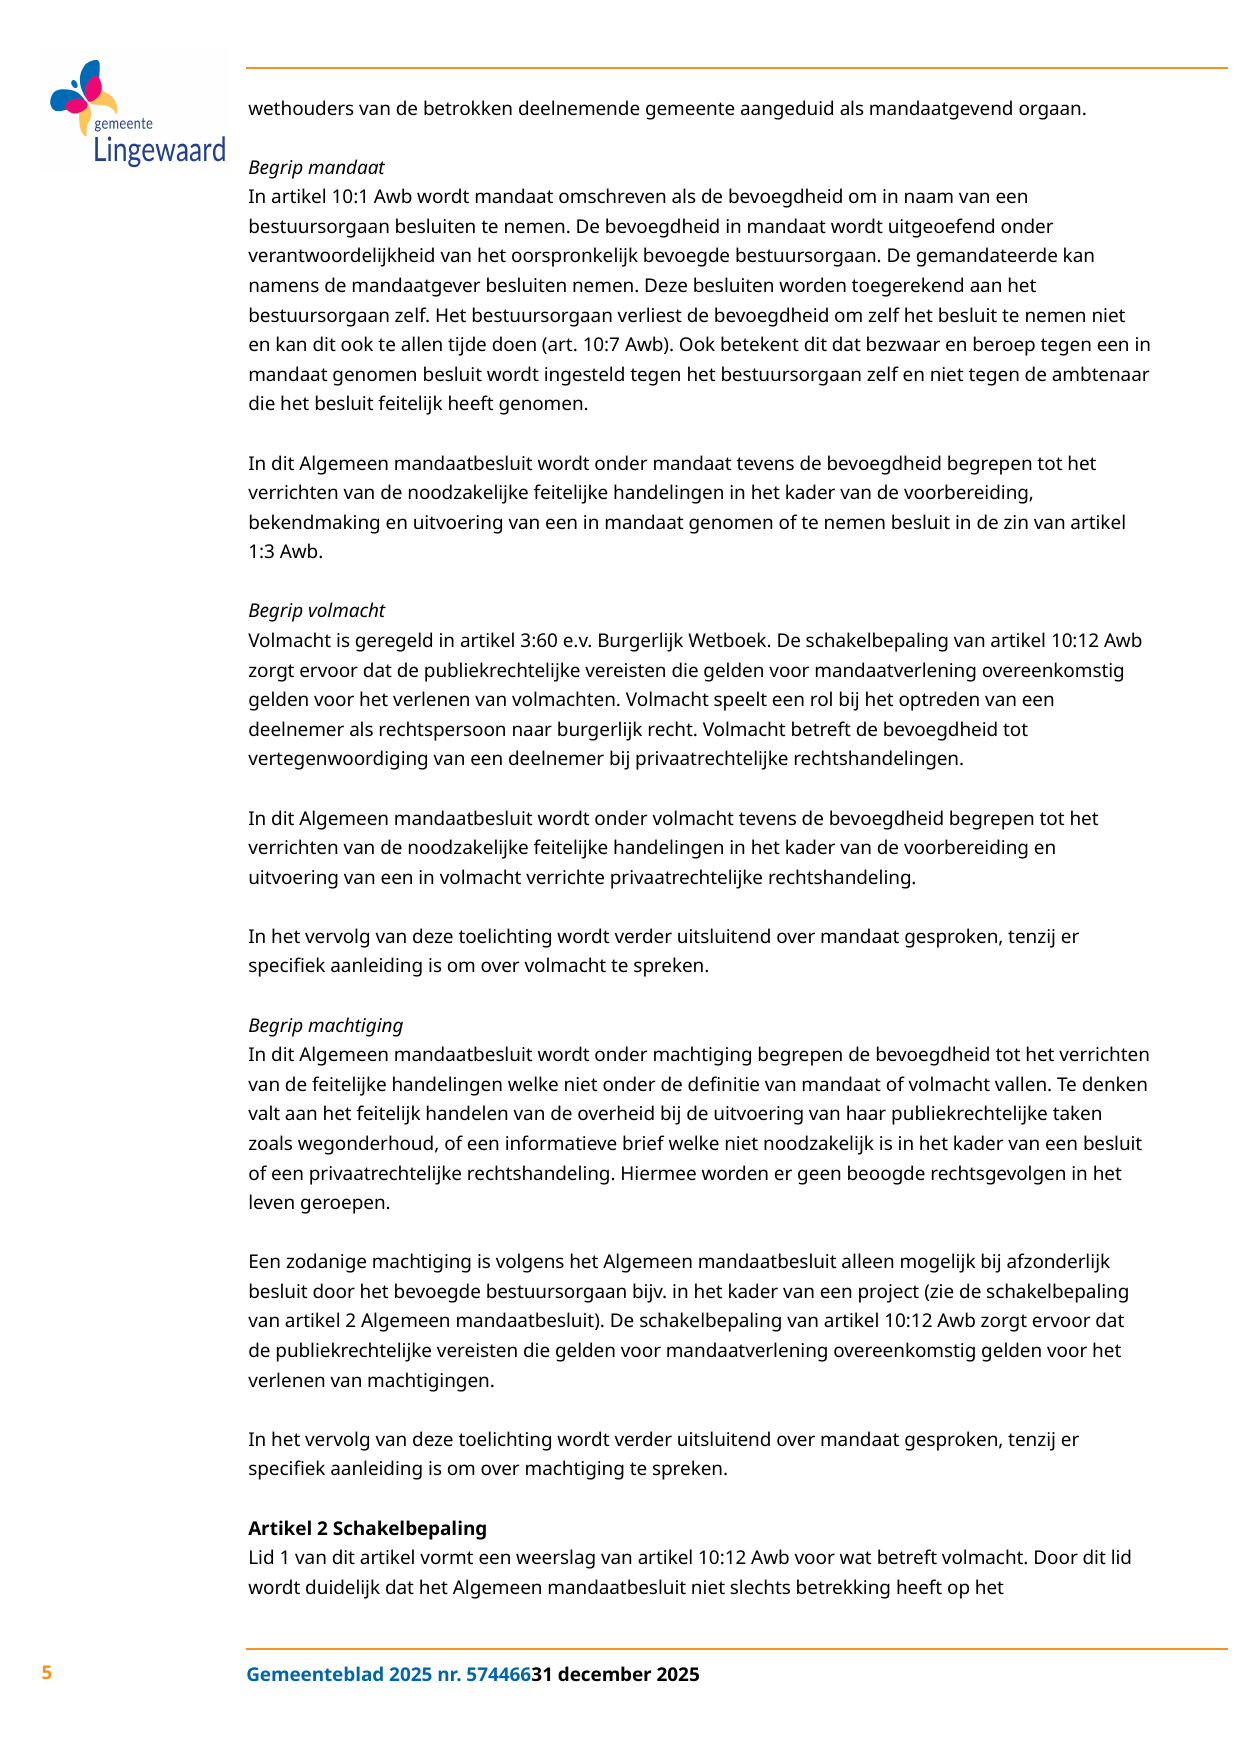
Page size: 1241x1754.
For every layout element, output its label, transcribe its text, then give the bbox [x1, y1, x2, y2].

text Artikel 2 Schakelbepaling [248, 1515, 1152, 1541]
text Begrip mandaat [248, 154, 1152, 180]
picture [41, 47, 231, 172]
text Lid 1 van dit artikel vormt een weerslag van artikel 10:12 Awb voor wat betreft volmacht. Door dit lid wordt duidelijk dat het Algemeen mandaatbesluit niet slechts betrekking heeft op het [248, 1544, 1152, 1600]
text In dit Algemeen mandaatbesluit wordt onder mandaat tevens de bevoegdheid begrepen tot het verrichten van de noodzakelijke feitelijke handelingen in het kader van de voorbereiding, bekendmaking en uitvoering van een in mandaat genomen of te nemen besluit in de zin van artikel 1:3 Awb. [248, 450, 1152, 564]
text Begrip machtiging [248, 1012, 1152, 1038]
text In het vervolg van deze toelichting wordt verder uitsluitend over mandaat gesproken, tenzij er specifiek aanleiding is om over machtiging te spreken. [248, 1426, 1152, 1481]
text In dit Algemeen mandaatbesluit wordt onder volmacht tevens de bevoegdheid begrepen tot het verrichten van de noodzakelijke feitelijke handelingen in het kader van de voorbereiding en uitvoering van een in volmacht verrichte privaatrechtelijke rechtshandeling. [248, 805, 1152, 890]
text In artikel 10:1 Awb wordt mandaat omschreven als de bevoegdheid om in naam van een bestuursorgaan besluiten te nemen. De bevoegdheid in mandaat wordt uitgeoefend onder verantwoordelijkheid van het oorspronkelijk bevoegde bestuursorgaan. De gemandateerde kan namens de mandaatgever besluiten nemen. Deze besluiten worden toegerekend aan het bestuursorgaan zelf. Het bestuursorgaan verliest de bevoegdheid om zelf het besluit te nemen niet en kan dit ook te allen tijde doen (art. 10:7 Awb). Ook betekent dit dat bezwaar en beroep tegen een in mandaat genomen besluit wordt ingesteld tegen het bestuursorgaan zelf en niet tegen de ambtenaar die het besluit feitelijk heeft genomen. [248, 183, 1152, 416]
text Volmacht is geregeld in artikel 3:60 e.v. Burgerlijk Wetboek. De schakelbepaling van artikel 10:12 Awb zorgt ervoor dat de publiekrechtelijke vereisten die gelden voor mandaatverlening overeenkomstig gelden voor het verlenen van volmachten. Volmacht speelt een rol bij het optreden van een deelnemer als rechtspersoon naar burgerlijk recht. Volmacht betreft de bevoegdheid tot vertegenwoordiging van een deelnemer bij privaatrechtelijke rechtshandelingen. [248, 627, 1152, 771]
text In het vervolg van deze toelichting wordt verder uitsluitend over mandaat gesproken, tenzij er specifiek aanleiding is om over volmacht te spreken. [248, 923, 1152, 978]
text Een zodanige machtiging is volgens het Algemeen mandaatbesluit alleen mogelijk bij afzonderlijk besluit door het bevoegde bestuursorgaan bijv. in het kader van een project (zie de schakelbepaling van artikel 2 Algemeen mandaatbesluit). De schakelbepaling van artikel 10:12 Awb zorgt ervoor dat de publiekrechtelijke vereisten die gelden voor mandaatverlening overeenkomstig gelden voor het verlenen van machtigingen. [248, 1248, 1152, 1393]
text wethouders van de betrokken deelnemende gemeente aangeduid als mandaatgevend orgaan. [248, 95, 1152, 121]
text In dit Algemeen mandaatbesluit wordt onder machtiging begrepen de bevoegdheid tot het verrichten van de feitelijke handelingen welke niet onder de definitie van mandaat of volmacht vallen. Te denken valt aan het feitelijk handelen van de overheid bij de uitvoering van haar publiekrechtelijke taken zoals wegonderhoud, of een informatieve brief welke niet noodzakelijk is in het kader van een besluit of een privaatrechtelijke rechtshandeling. Hiermee worden er geen beoogde rechtsgevolgen in het leven geroepen. [248, 1041, 1152, 1215]
text Begrip volmacht [248, 598, 1152, 623]
